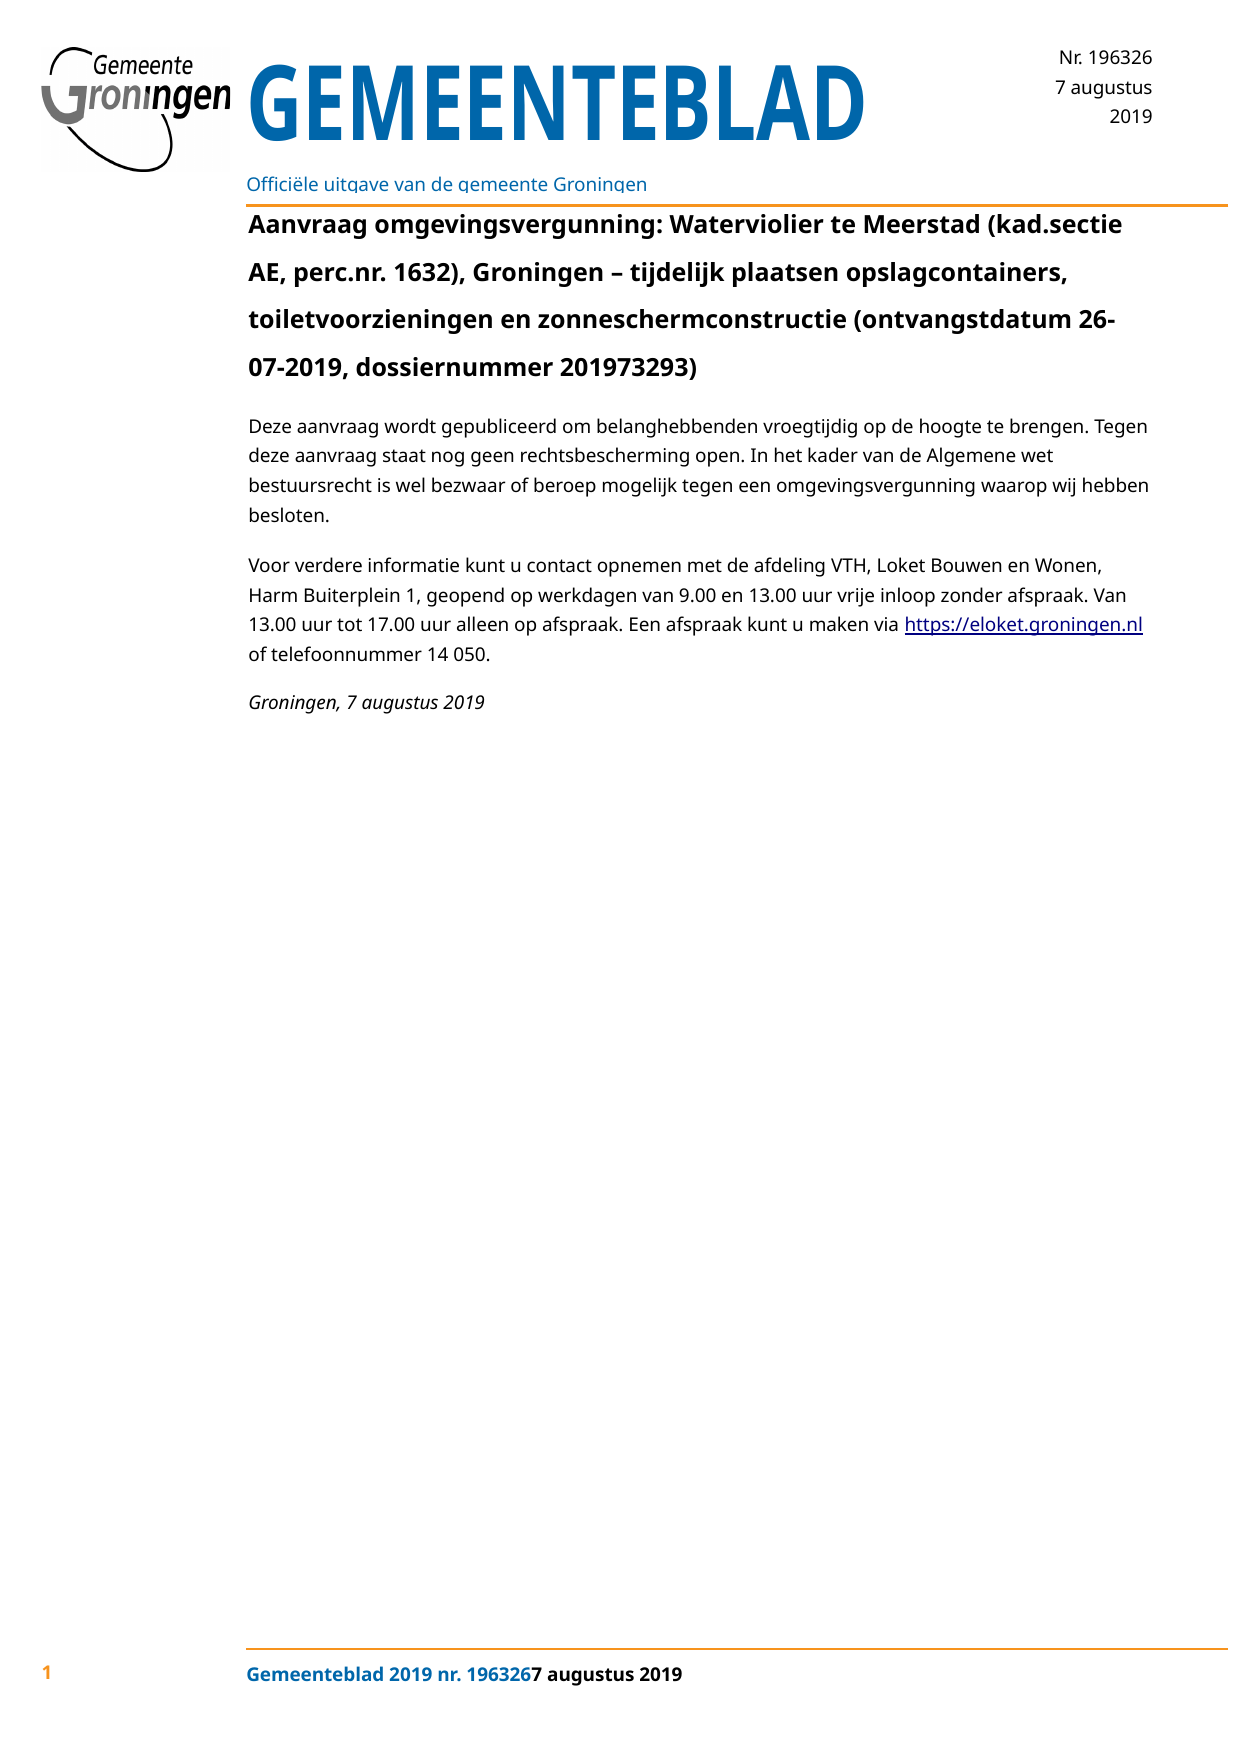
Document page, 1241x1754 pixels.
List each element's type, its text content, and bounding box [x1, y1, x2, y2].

picture [41, 47, 231, 172]
text Voor verdere informatie kunt u contact opnemen met de afdeling VTH, Loket Bouwen en Wonen, Harm Buiterplein 1, geopend op werkdagen van 9.00 en 13.00 uur vrije inloop zonder afspraak. Van 13.00 uur tot 17.00 uur alleen op afspraak. Een afspraak kunt u maken via https://eloket.groningen.nl of telefoonnummer 14 050. [248, 552, 1152, 667]
text Aanvraag omgevingsvergunning: Waterviolier te Meerstad (kad.sectie AE, perc.nr. 1632), Groningen – tijdelijk plaatsen opslagcontainers, toiletvoorzieningen en zonneschermconstructie (ontvangstdatum 26-07-2019, dossiernummer 201973293) [248, 207, 1152, 384]
text Groningen, 7 augustus 2019 [248, 689, 1152, 714]
text Deze aanvraag wordt gepubliceerd om belanghebbenden vroegtijdig op de hoogte te brengen. Tegen deze aanvraag staat nog geen rechtsbescherming open. In het kader van de Algemene wet bestuursrecht is wel bezwaar of beroep mogelijk tegen een omgevingsvergunning waarop wij hebben besloten. [248, 413, 1152, 528]
